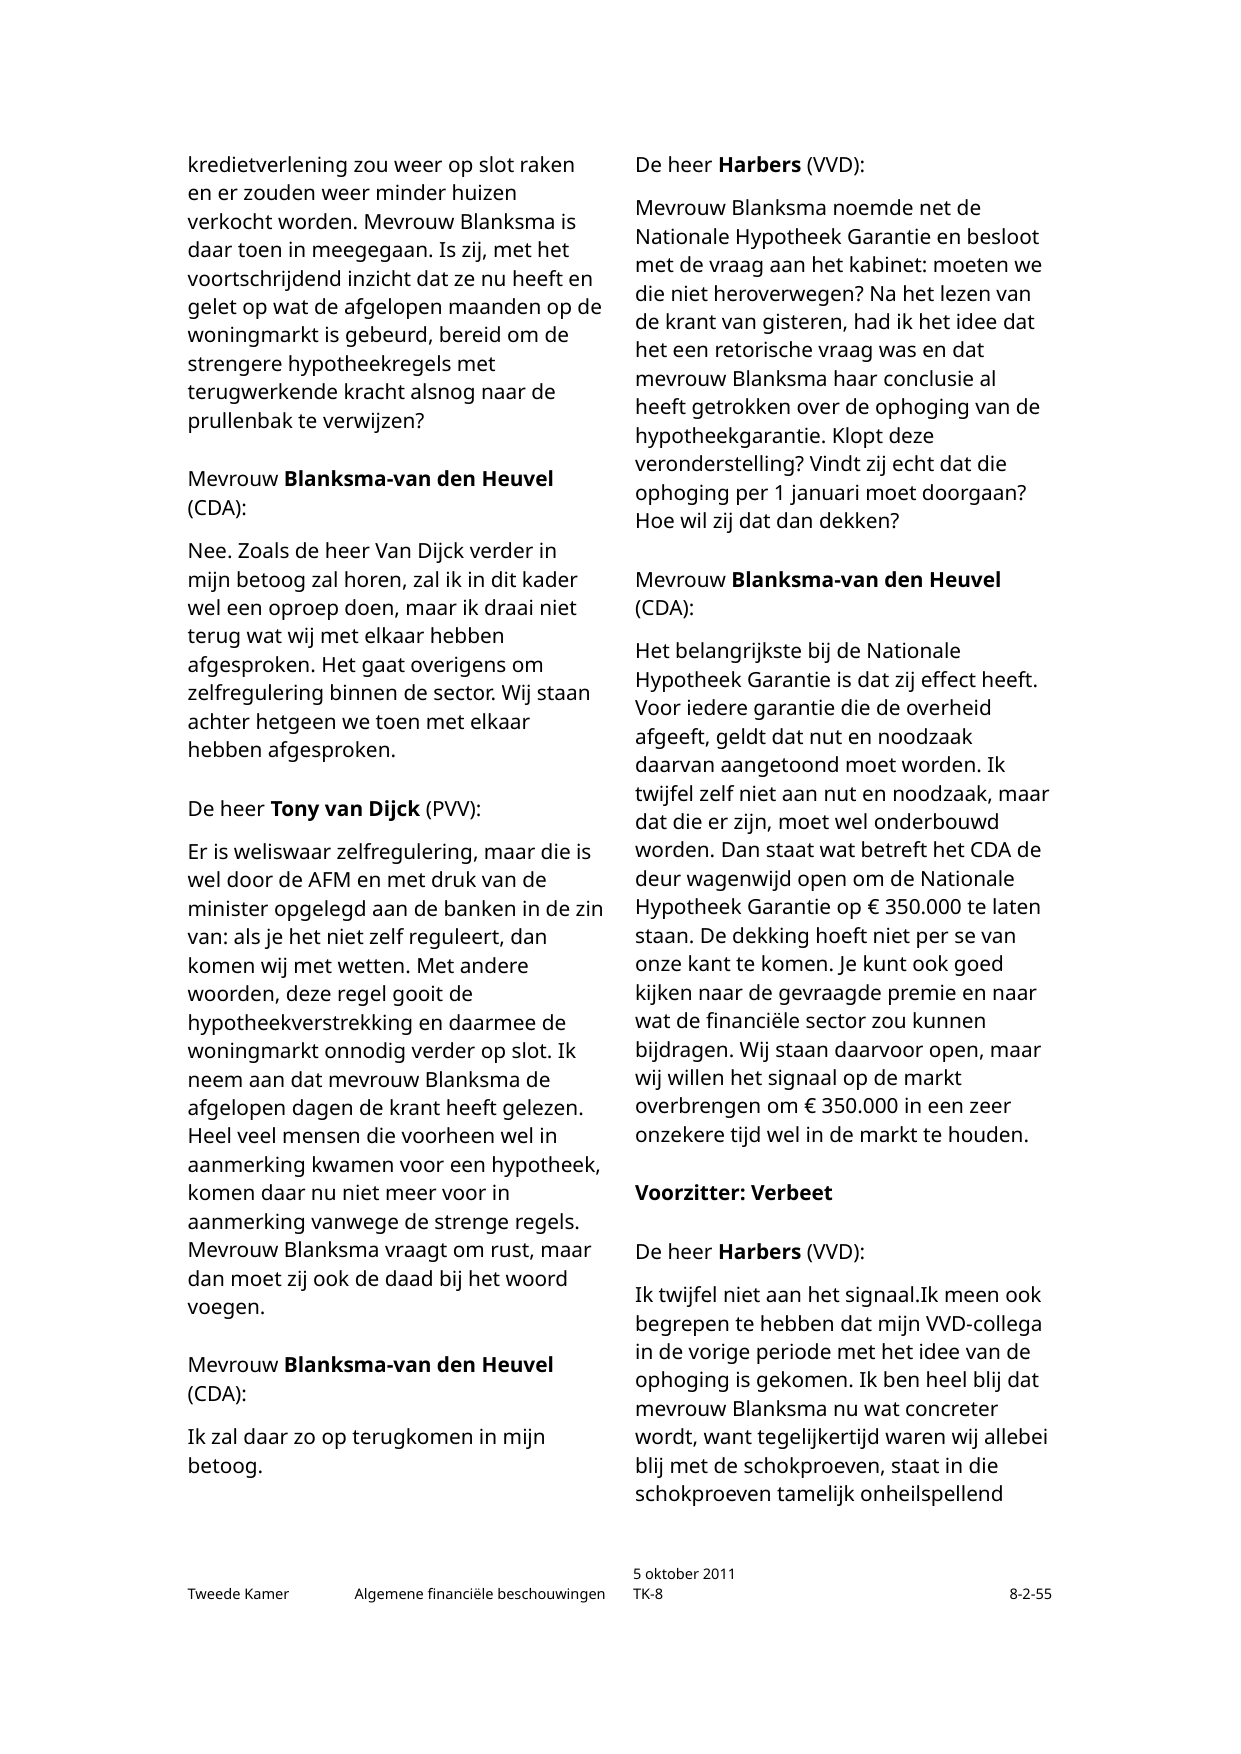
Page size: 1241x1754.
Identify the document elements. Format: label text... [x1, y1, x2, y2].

text Mevrouw Blanksma noemde net de Nationale Hypotheek Garantie en besloot met de vraag aan het kabinet: moeten we die niet heroverwegen? Na het lezen van de krant van gisteren, had ik het idee dat het een retorische vraag was en dat mevrouw Blanksma haar conclusie al heeft getrokken over de ophoging van de hypotheekgarantie. Klopt deze veronderstelling? Vindt zij echt dat die ophoging per 1 januari moet doorgaan? Hoe wil zij dat dan dekken? [635, 193, 1053, 535]
text kredietverlening zou weer op slot raken en er zouden weer minder huizen verkocht worden. Mevrouw Blanksma is daar toen in meegegaan. Is zij, met het voortschrijdend inzicht dat ze nu heeft en gelet op wat de afgelopen maanden op de woningmarkt is gebeurd, bereid om de strengere hypotheekregels met terugwerkende kracht alsnog naar de prullenbak te verwijzen? [187, 150, 605, 434]
text Mevrouw Blanksma-van den Heuvel (CDA): [635, 565, 1053, 622]
text Mevrouw Blanksma-van den Heuvel (CDA): [187, 464, 605, 521]
text Het belangrijkste bij de Nationale Hypotheek Garantie is dat zij effect heeft. Voor iedere garantie die de overheid afgeeft, geldt dat nut en noodzaak daarvan aangetoond moet worden. Ik twijfel zelf niet aan nut en noodzaak, maar dat die er zijn, moet wel onderbouwd worden. Dan staat wat betreft het CDA de deur wagenwijd open om de Nationale Hypotheek Garantie op € 350.000 te laten staan. De dekking hoeft niet per se van onze kant te komen. Je kunt ook goed kijken naar de gevraagde premie en naar wat de financiële sector zou kunnen bijdragen. Wij staan daarvoor open, maar wij willen het signaal op de markt overbrengen om € 350.000 in een zeer onzekere tijd wel in de markt te houden. [635, 637, 1053, 1148]
text Er is weliswaar zelfregulering, maar die is wel door de AFM en met druk van de minister opgelegd aan de banken in de zin van: als je het niet zelf reguleert, dan komen wij met wetten. Met andere woorden, deze regel gooit de hypotheekverstrekking en daarmee de woningmarkt onnodig verder op slot. Ik neem aan dat mevrouw Blanksma de afgelopen dagen de krant heeft gelezen. Heel veel mensen die voorheen wel in aanmerking kwamen voor een hypotheek, komen daar nu niet meer voor in aanmerking vanwege de strenge regels. Mevrouw Blanksma vraagt om rust, maar dan moet zij ook de daad bij het woord voegen. [187, 837, 605, 1321]
text De heer Tony van Dijck (PVV): [187, 794, 605, 822]
text Ik twijfel niet aan het signaal.Ik meen ook begrepen te hebben dat mijn VVD-collega in de vorige periode met het idee van de ophoging is gekomen. Ik ben heel blij dat mevrouw Blanksma nu wat concreter wordt, want tegelijkertijd waren wij allebei blij met de schokproeven, staat in die schokproeven tamelijk onheilspellend [635, 1280, 1053, 1508]
text Nee. Zoals de heer Van Dijck verder in mijn betoog zal horen, zal ik in dit kader wel een oproep doen, maar ik draai niet terug wat wij met elkaar hebben afgesproken. Het gaat overigens om zelfregulering binnen de sector. Wij staan achter hetgeen we toen met elkaar hebben afgesproken. [187, 536, 605, 764]
text De heer Harbers (VVD): [635, 150, 1053, 178]
text Mevrouw Blanksma-van den Heuvel (CDA): [187, 1351, 605, 1407]
text Ik zal daar zo op terugkomen in mijn betoog. [187, 1422, 605, 1479]
text Voorzitter: Verbeet [635, 1178, 1053, 1207]
text De heer Harbers (VVD): [635, 1237, 1053, 1265]
